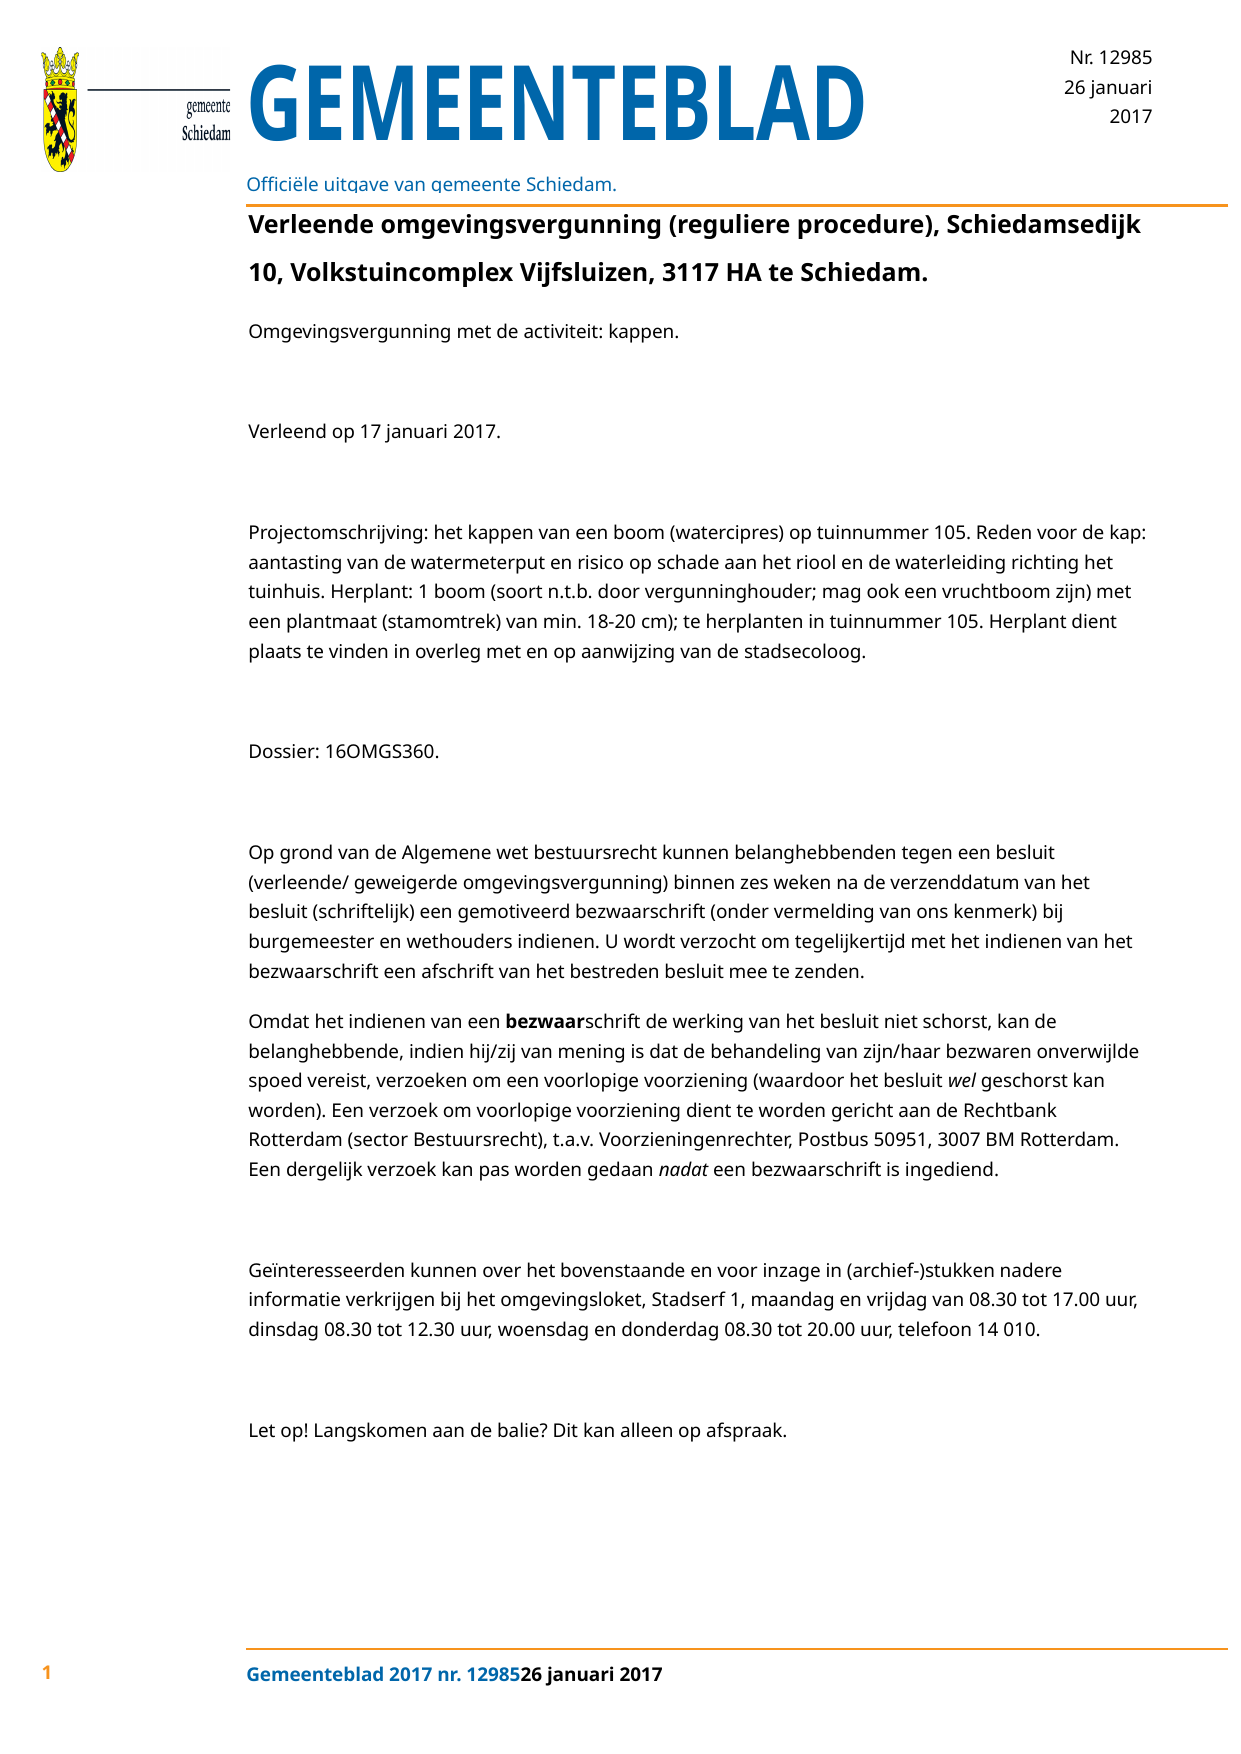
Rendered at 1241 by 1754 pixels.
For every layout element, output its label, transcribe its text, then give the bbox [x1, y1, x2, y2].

picture [41, 47, 231, 172]
text Projectomschrijving: het kappen van een boom (watercipres) op tuinnummer 105. Reden voor de kap: aantasting van de watermeterput en risico op schade aan het riool en de waterleiding richting het tuinhuis. Herplant: 1 boom (soort n.t.b. door vergunninghouder; mag ook een vruchtboom zijn) met een plantmaat (stamomtrek) van min. 18-20 cm); te herplanten in tuinnummer 105. Herplant dient plaats te vinden in overleg met en op aanwijzing van de stadsecoloog. [248, 519, 1152, 664]
text Let op! Langskomen aan de balie? Dit kan alleen op afspraak. [248, 1417, 1152, 1443]
text Geïnteresseerden kunnen over het bovenstaande en voor inzage in (archief-)stukken nadere informatie verkrijgen bij het omgevingsloket, Stadserf 1, maandag en vrijdag van 08.30 tot 17.00 uur, dinsdag 08.30 tot 12.30 uur, woensdag en donderdag 08.30 tot 20.00 uur, telefoon 14 010. [248, 1257, 1152, 1342]
text Dossier: 16OMGS360. [248, 739, 1152, 764]
text Op grond van de Algemene wet bestuursrecht kunnen belanghebbenden tegen een besluit (verleende/ geweigerde omgevingsvergunning) binnen zes weken na de verzenddatum van het besluit (schriftelijk) een gemotiveerd bezwaarschrift (onder vermelding van ons kenmerk) bij burgemeester en wethouders indienen. U wordt verzocht om tegelijkertijd met het indienen van het bezwaarschrift een afschrift van het bestreden besluit mee te zenden. [248, 839, 1152, 984]
text Omdat het indienen van een bezwaarschrift de werking van het besluit niet schorst, kan de belanghebbende, indien hij/zij van mening is dat de behandeling van zijn/haar bezwaren onverwijlde spoed vereist, verzoeken om een voorlopige voorziening (waardoor het besluit wel geschorst kan worden). Een verzoek om voorlopige voorziening dient te worden gericht aan de Rechtbank Rotterdam (sector Bestuursrecht), t.a.v. Voorzieningenrechter, Postbus 50951, 3007 BM Rotterdam. Een dergelijk verzoek kan pas worden gedaan nadat een bezwaarschrift is ingediend. [248, 1008, 1152, 1182]
text Verleende omgevingsvergunning (reguliere procedure), Schiedamsedijk 10, Volkstuincomplex Vijfsluizen, 3117 HA te Schiedam. [248, 207, 1152, 288]
text Verleend op 17 januari 2017. [248, 419, 1152, 444]
text Omgevingsvergunning met de activiteit: kappen. [248, 318, 1152, 344]
